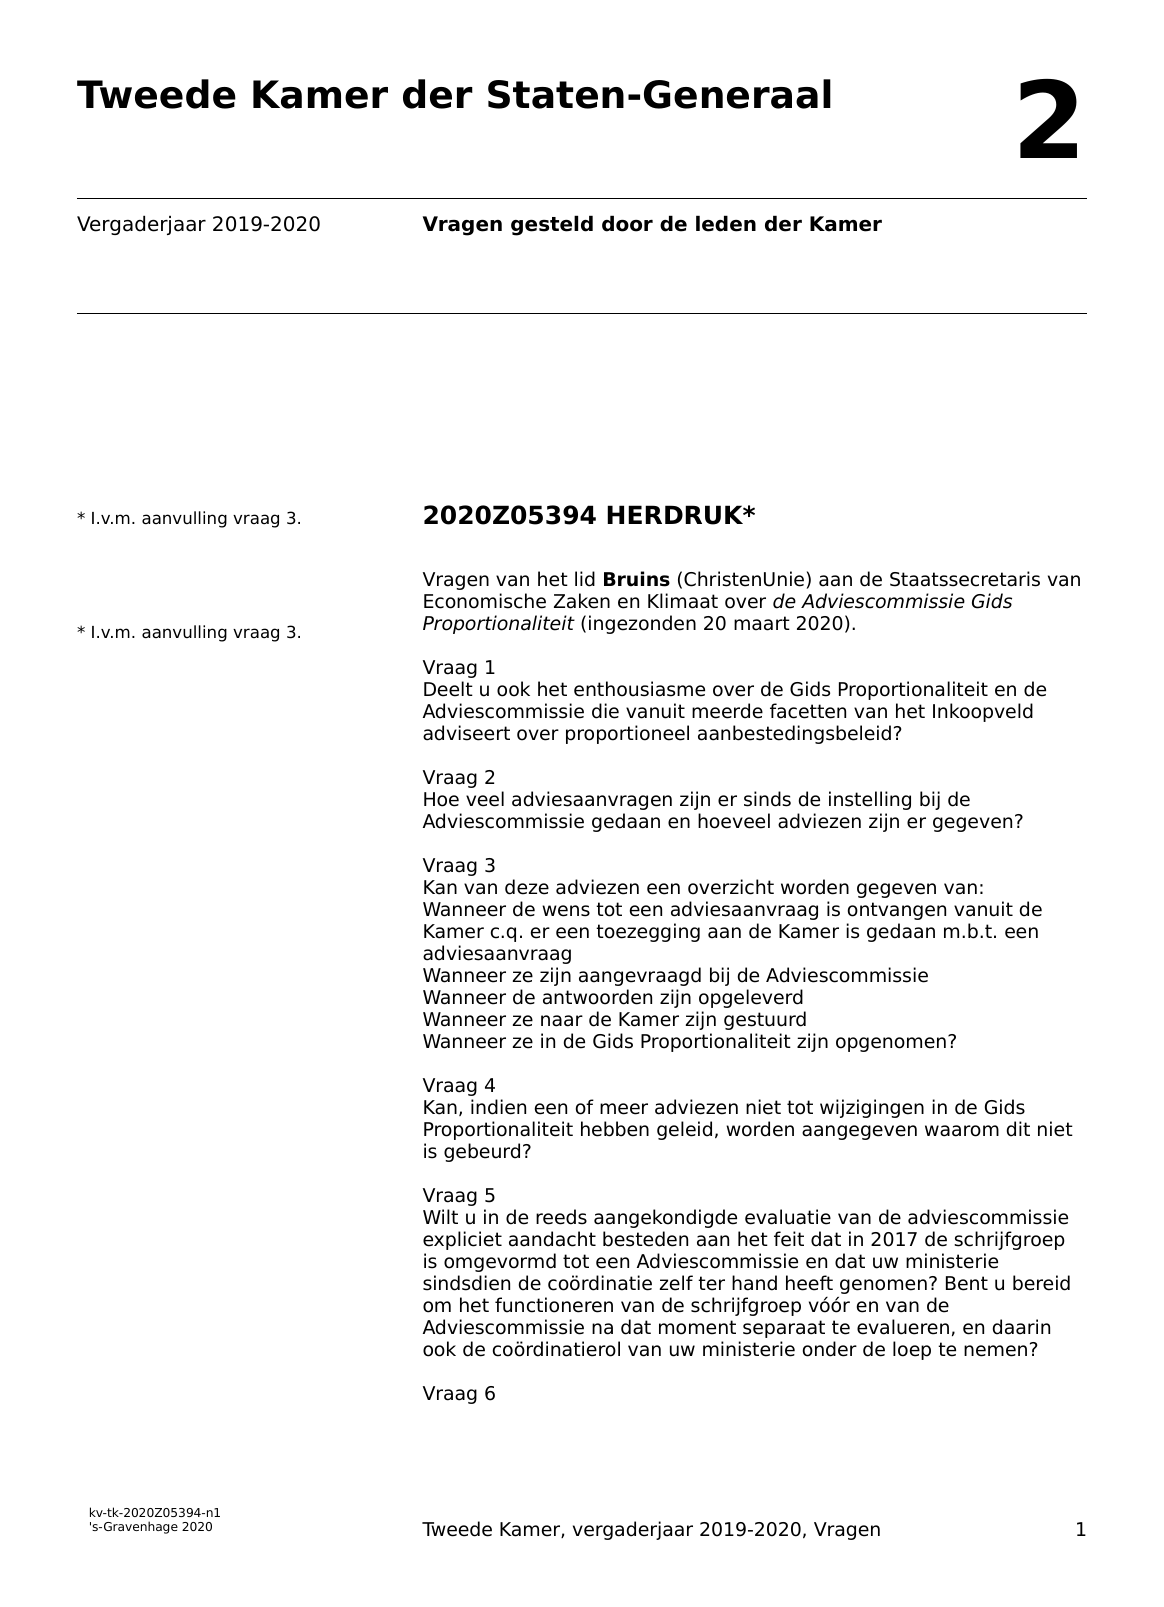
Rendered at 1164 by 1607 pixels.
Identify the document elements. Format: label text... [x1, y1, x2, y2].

text Kan, indien een of meer adviezen niet tot wijzigingen in de Gids Proportionaliteit hebben geleid, worden aangegeven waarom dit niet is gebeurd? [422, 1097, 1087, 1163]
text Wanneer ze naar de Kamer zijn gestuurd [422, 1009, 1087, 1031]
text 2020Z05394 HERDRUK* [422, 501, 1087, 531]
text * I.v.m. aanvulling vraag 3. [77, 509, 396, 528]
text Hoe veel adviesaanvragen zijn er sinds de instelling bij de Adviescommissie gedaan en hoeveel adviezen zijn er gegeven? [422, 789, 1087, 833]
text Vraag 6 [422, 1383, 1087, 1405]
text Vraag 4 [422, 1075, 1087, 1097]
table_header 2 [886, 59, 1087, 198]
text kv-tk-2020Z05394-n1 [88, 1506, 323, 1520]
text Wanneer de antwoorden zijn opgeleverd [422, 987, 1087, 1009]
text Deelt u ook het enthousiasme over de Gids Proportionaliteit en de Adviescommissie die vanuit meerde facetten van het Inkoopveld adviseert over proportioneel aanbestedingsbeleid? [422, 679, 1087, 745]
text [77, 528, 396, 538]
text Wilt u in de reeds aangekondigde evaluatie van de adviescommissie expliciet aandacht besteden aan het feit dat in 2017 de schrijfgroep is omgevormd tot een Adviescommissie en dat uw ministerie sindsdien de coördinatie zelf ter hand heeft genomen? Bent u bereid om het functioneren van de schrijfgroep vóór en van de Adviescommissie na dat moment separaat te evalueren, en daarin ook de coördinatierol van uw ministerie onder de loep te nemen? [422, 1207, 1087, 1361]
text Vraag 3 [422, 855, 1087, 877]
text Wanneer ze in de Gids Proportionaliteit zijn opgenomen? [422, 1031, 1087, 1053]
table_cell Vergaderjaar 2019-2020 [77, 199, 422, 313]
text Vraag 1 [422, 657, 1087, 679]
table_cell Vragen gesteld door de leden der Kamer [422, 199, 1087, 313]
text 's-Gravenhage 2020 [88, 1520, 323, 1534]
table_header Tweede Kamer der Staten-Generaal [77, 59, 886, 198]
text Vragen van het lid Bruins (ChristenUnie) aan de Staatssecretaris van Economische Zaken en Klimaat over de Adviescommissie Gids Proportionaliteit (ingezonden 20 maart 2020). [422, 569, 1087, 635]
text * I.v.m. aanvulling vraag 3. [77, 623, 396, 643]
text Wanneer ze zijn aangevraagd bij de Adviescommissie [422, 965, 1087, 987]
text Vraag 2 [422, 767, 1087, 789]
text Kan van deze adviezen een overzicht worden gegeven van: [422, 877, 1087, 899]
text Vraag 5 [422, 1185, 1087, 1207]
text Wanneer de wens tot een adviesaanvraag is ontvangen vanuit de Kamer c.q. er een toezegging aan de Kamer is gedaan m.b.t. een adviesaanvraag [422, 899, 1087, 965]
